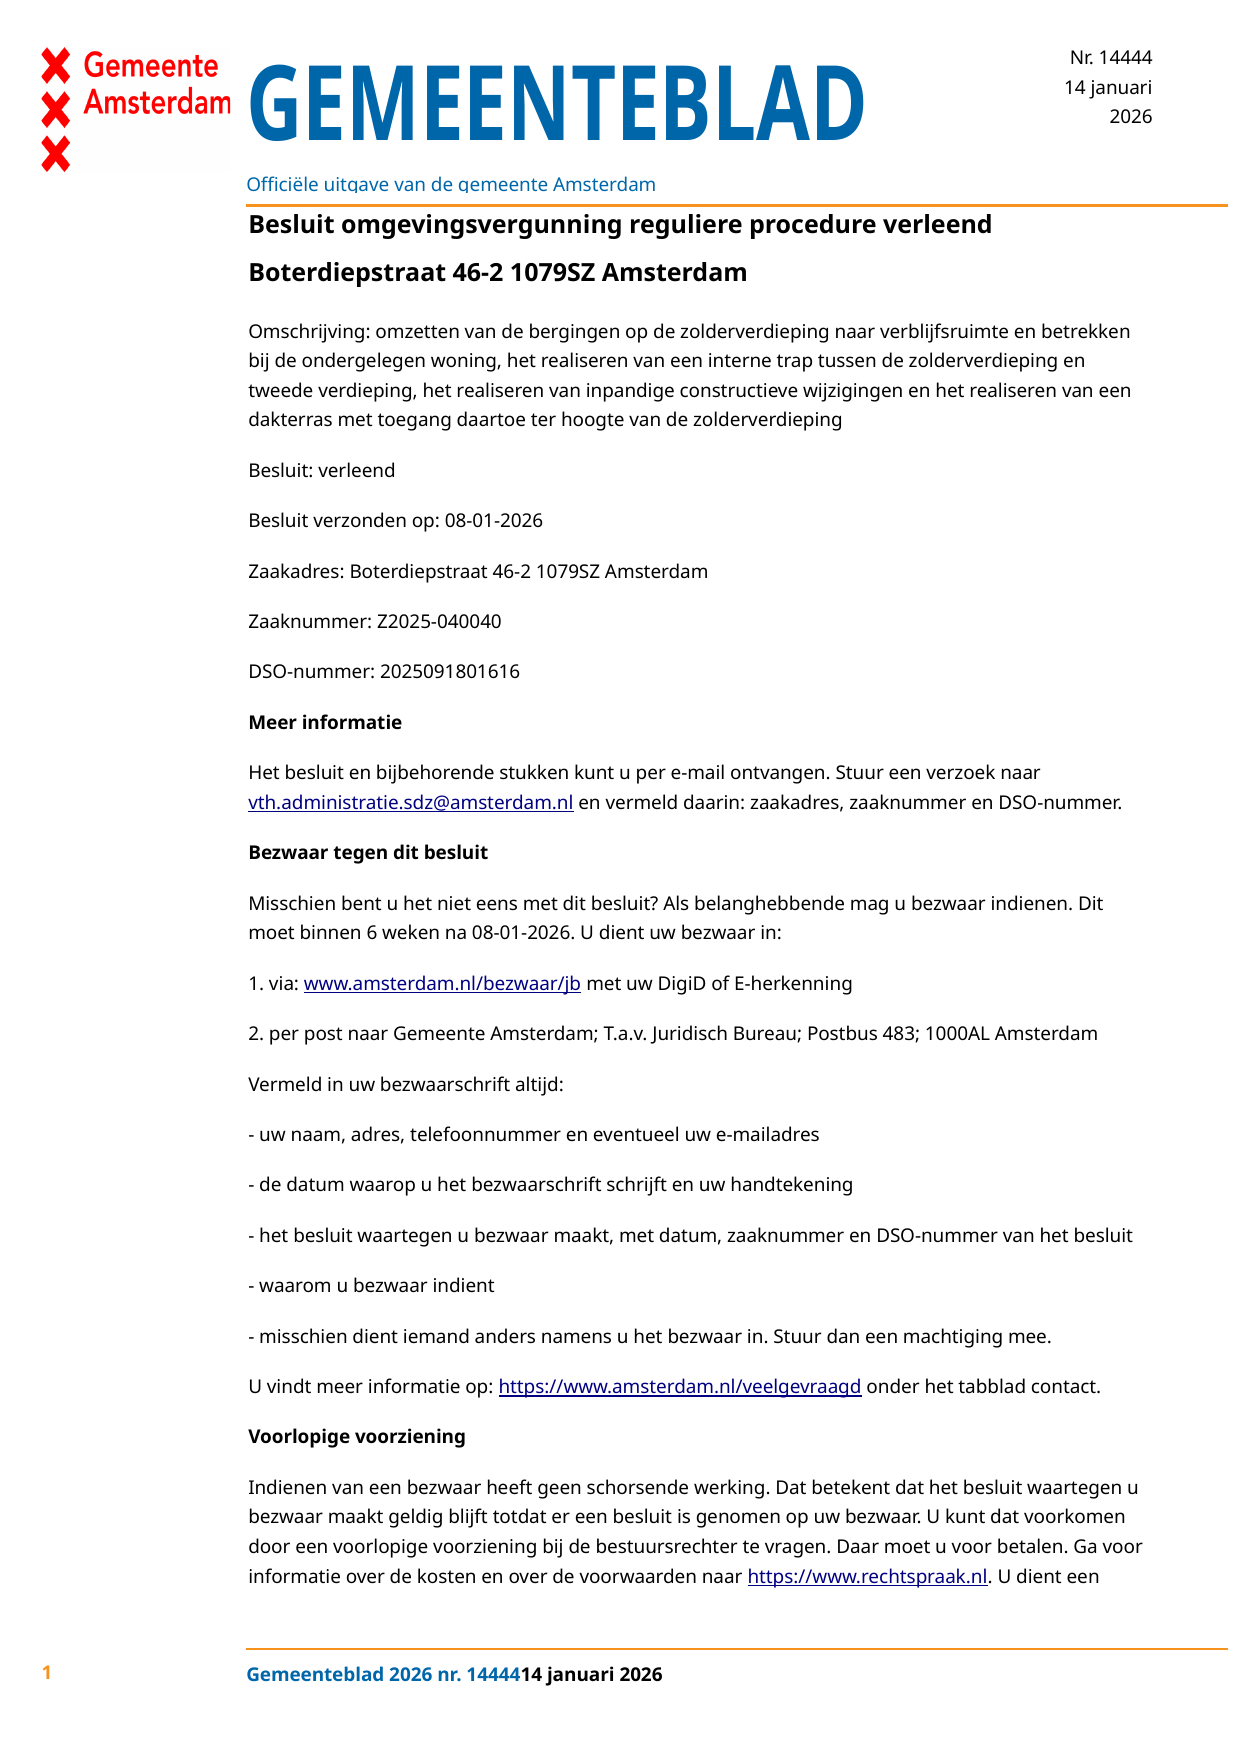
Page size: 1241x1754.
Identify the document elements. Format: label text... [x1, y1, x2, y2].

text Het besluit en bijbehorende stukken kunt u per e-mail ontvangen. Stuur een verzoek naar vth.administratie.sdz@amsterdam.nl en vermeld daarin: zaakadres, zaaknummer en DSO-nummer. [248, 759, 1152, 815]
text 1. via: www.amsterdam.nl/bezwaar/jb met uw DigiD of E-herkenning [248, 970, 1152, 996]
text DSO-nummer: 2025091801616 [248, 659, 1152, 684]
text - het besluit waartegen u bezwaar maakt, met datum, zaaknummer en DSO-nummer van het besluit [248, 1222, 1152, 1248]
text Voorlopige voorziening [248, 1424, 1152, 1449]
text - de datum waarop u het bezwaarschrift schrijft en uw handtekening [248, 1172, 1152, 1197]
text - waarom u bezwaar indient [248, 1272, 1152, 1298]
text Zaaknummer: Z2025-040040 [248, 608, 1152, 634]
text Indienen van een bezwaar heeft geen schorsende werking. Dat betekent dat het besluit waartegen u bezwaar maakt geldig blijft totdat er een besluit is genomen op uw bezwaar. U kunt dat voorkomen door een voorlopige voorziening bij de bestuursrechter te vragen. Daar moet u voor betalen. Ga voor informatie over de kosten en over de voorwaarden naar https://www.rechtspraak.nl. U dient een [248, 1474, 1152, 1589]
text Omschrijving: omzetten van de bergingen op de zolderverdieping naar verblijfsruimte en betrekken bij de ondergelegen woning, het realiseren van een interne trap tussen de zolderverdieping en tweede verdieping, het realiseren van inpandige constructieve wijzigingen en het realiseren van een dakterras met toegang daartoe ter hoogte van de zolderverdieping [248, 318, 1152, 432]
text Bezwaar tegen dit besluit [248, 839, 1152, 865]
text 2. per post naar Gemeente Amsterdam; T.a.v. Juridisch Bureau; Postbus 483; 1000AL Amsterdam [248, 1020, 1152, 1046]
text - uw naam, adres, telefoonnummer en eventueel uw e-mailadres [248, 1121, 1152, 1147]
text Besluit verzonden op: 08-01-2026 [248, 507, 1152, 533]
text Misschien bent u het niet eens met dit besluit? Als belanghebbende mag u bezwaar indienen. Dit moet binnen 6 weken na 08-01-2026. U dient uw bezwaar in: [248, 890, 1152, 945]
picture [41, 47, 231, 172]
text U vindt meer informatie op: https://www.amsterdam.nl/veelgevraagd onder het tabblad contact. [248, 1373, 1152, 1399]
text - misschien dient iemand anders namens u het bezwaar in. Stuur dan een machtiging mee. [248, 1323, 1152, 1349]
text Besluit omgevingsvergunning reguliere procedure verleend Boterdiepstraat 46-2 1079SZ Amsterdam [248, 207, 1152, 288]
text Besluit: verleend [248, 457, 1152, 483]
text Zaakadres: Boterdiepstraat 46-2 1079SZ Amsterdam [248, 558, 1152, 584]
text Vermeld in uw bezwaarschrift altijd: [248, 1071, 1152, 1097]
text Meer informatie [248, 709, 1152, 735]
